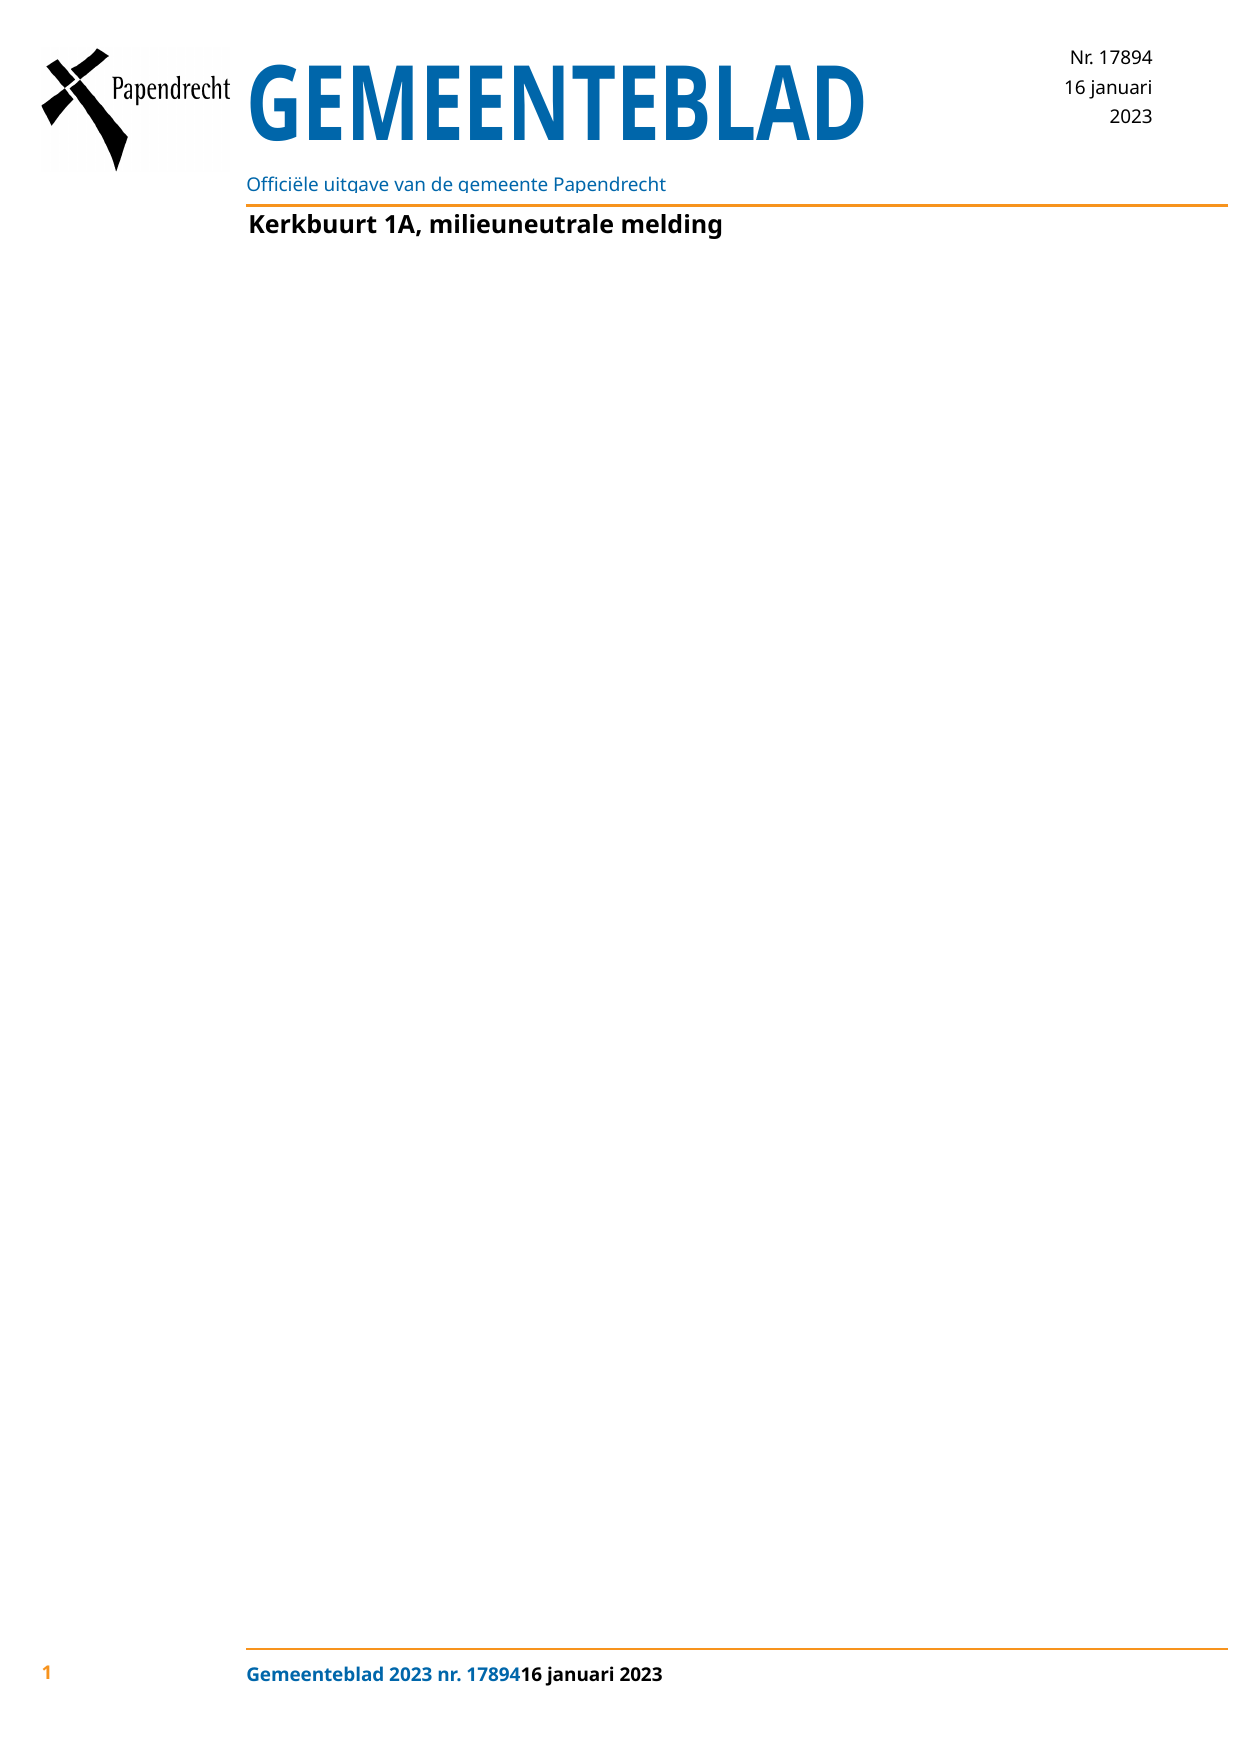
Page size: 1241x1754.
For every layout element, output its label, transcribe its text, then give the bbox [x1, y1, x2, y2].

picture [41, 47, 231, 172]
text Kerkbuurt 1A, milieuneutrale melding [248, 207, 1152, 241]
